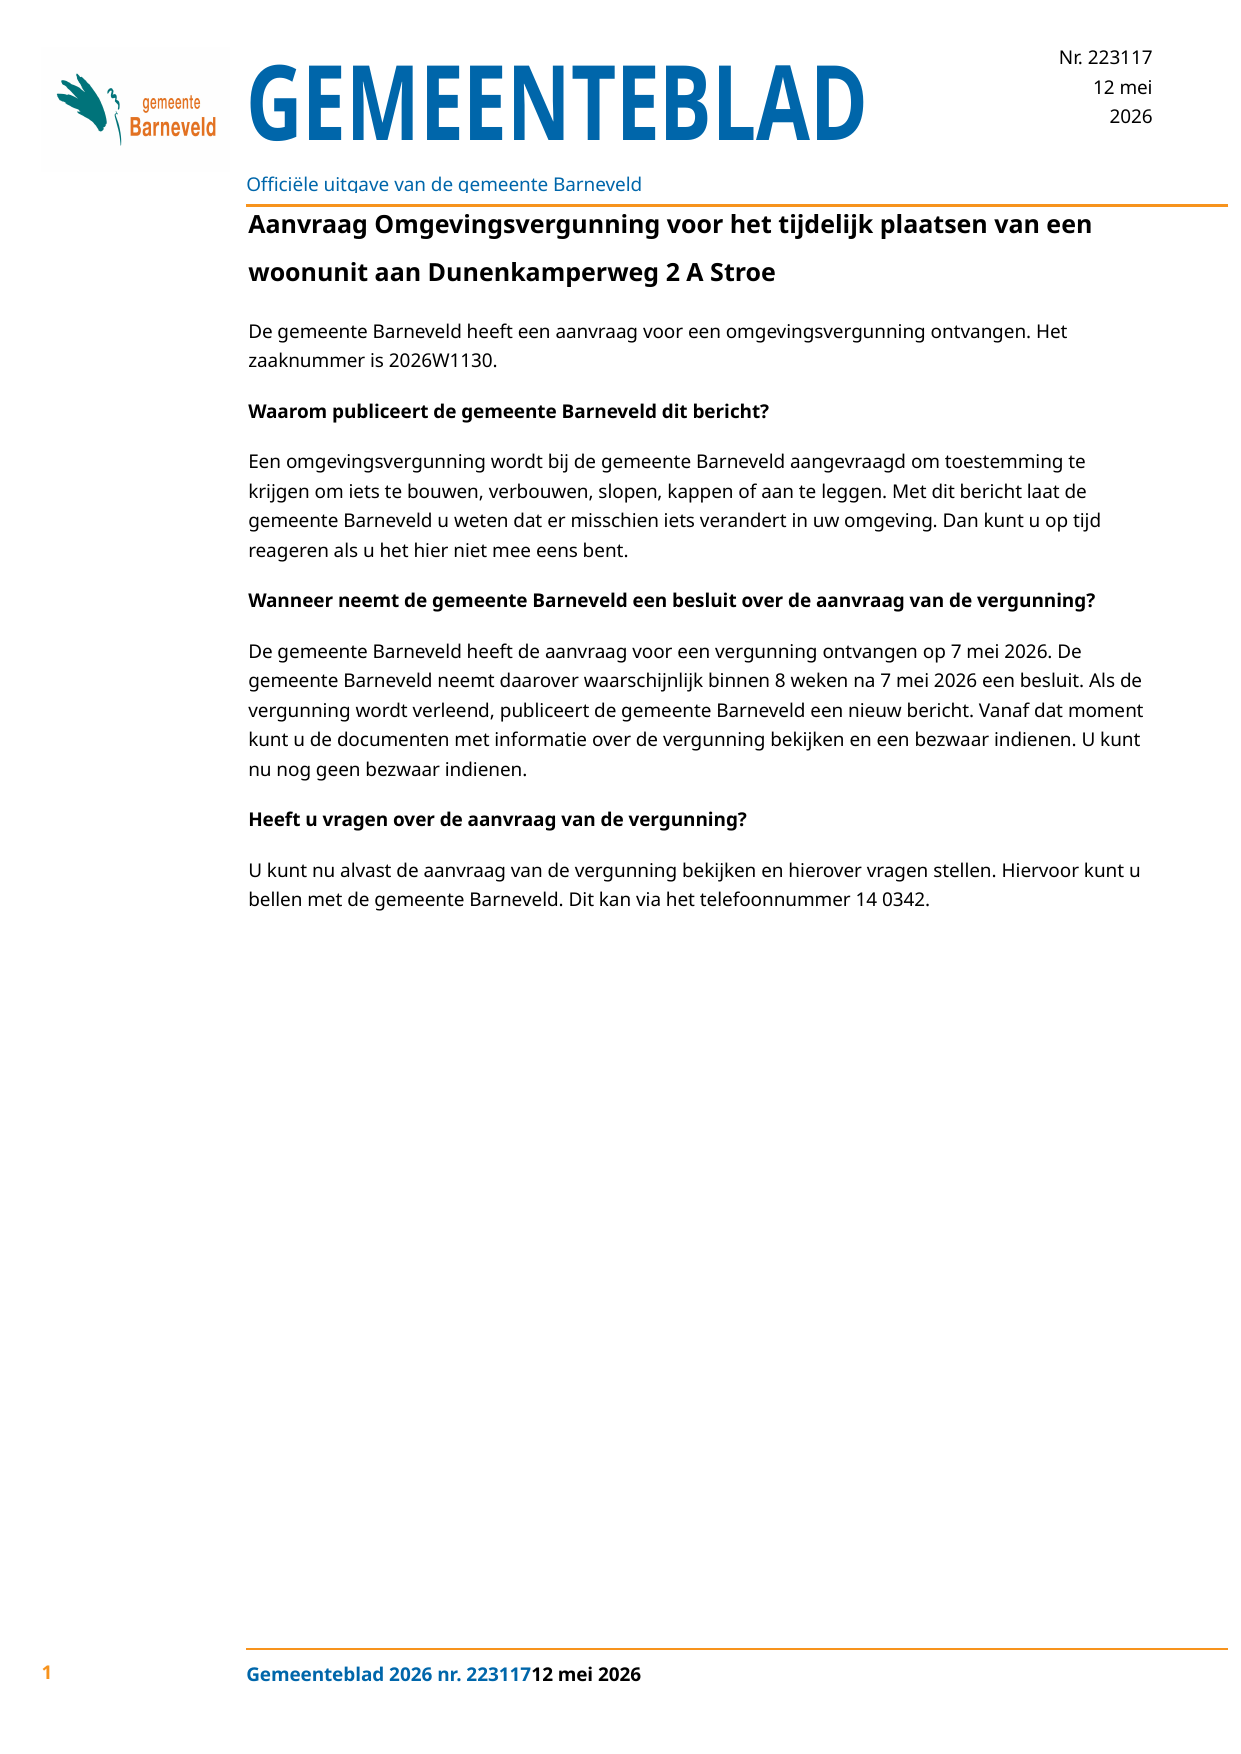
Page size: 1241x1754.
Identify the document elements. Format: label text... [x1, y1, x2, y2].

text De gemeente Barneveld heeft de aanvraag voor een vergunning ontvangen op 7 mei 2026. De gemeente Barneveld neemt daarover waarschijnlijk binnen 8 weken na 7 mei 2026 een besluit. Als de vergunning wordt verleend, publiceert de gemeente Barneveld een nieuw bericht. Vanaf dat moment kunt u de documenten met informatie over de vergunning bekijken en een bezwaar indienen. U kunt nu nog geen bezwaar indienen. [248, 638, 1152, 782]
text De gemeente Barneveld heeft een aanvraag voor een omgevingsvergunning ontvangen. Het zaaknummer is 2026W1130. [248, 318, 1152, 373]
text Een omgevingsvergunning wordt bij de gemeente Barneveld aangevraagd om toestemming te krijgen om iets te bouwen, verbouwen, slopen, kappen of aan te leggen. Met dit bericht laat de gemeente Barneveld u weten dat er misschien iets verandert in uw omgeving. Dan kunt u op tijd reageren als u het hier niet mee eens bent. [248, 448, 1152, 563]
text Waarom publiceert de gemeente Barneveld dit bericht? [248, 398, 1152, 424]
text Heeft u vragen over de aanvraag van de vergunning? [248, 807, 1152, 832]
text Wanneer neemt de gemeente Barneveld een besluit over de aanvraag van de vergunning? [248, 587, 1152, 613]
text U kunt nu alvast de aanvraag van de vergunning bekijken en hierover vragen stellen. Hiervoor kunt u bellen met de gemeente Barneveld. Dit kan via het telefoonnummer 14 0342. [248, 857, 1152, 912]
text Aanvraag Omgevingsvergunning voor het tijdelijk plaatsen van een woonunit aan Dunenkamperweg 2 A Stroe [248, 207, 1152, 288]
picture [41, 47, 231, 172]
